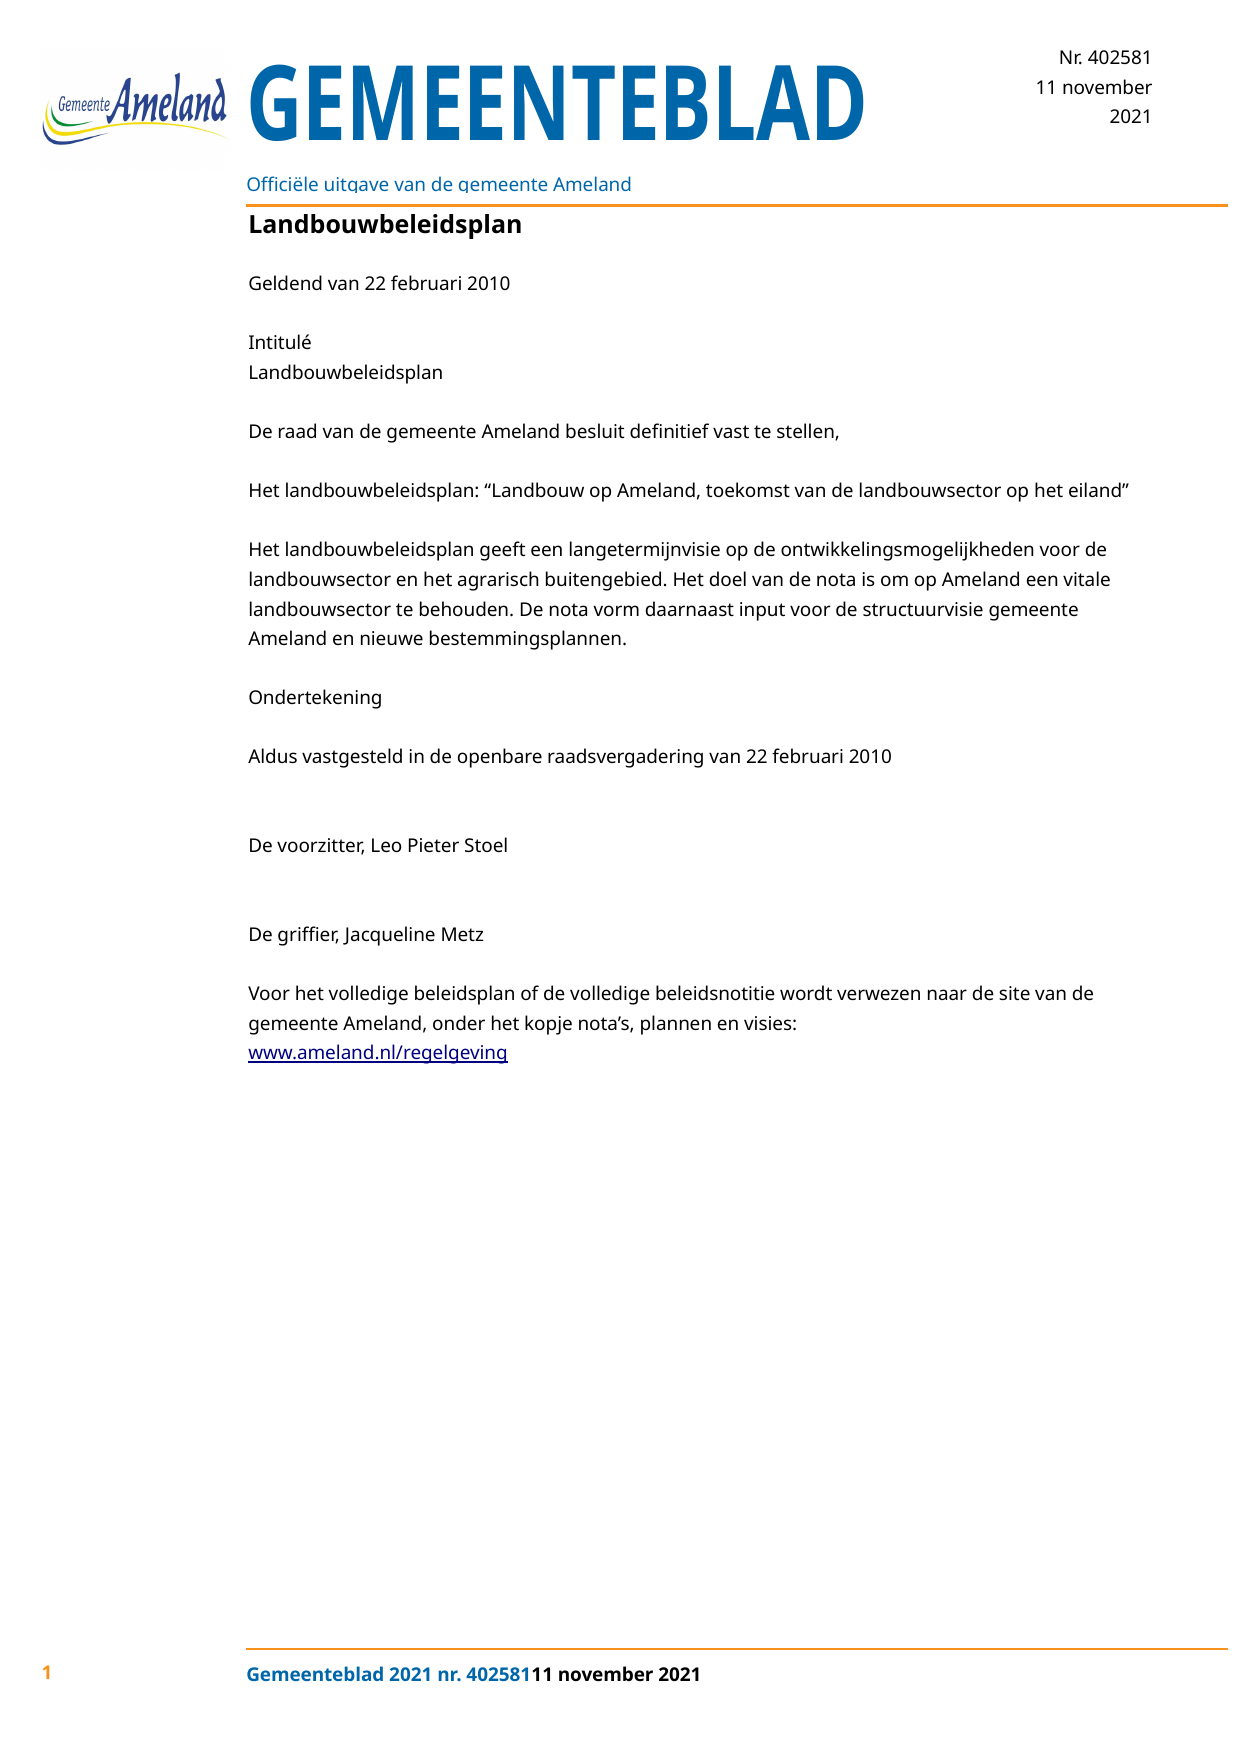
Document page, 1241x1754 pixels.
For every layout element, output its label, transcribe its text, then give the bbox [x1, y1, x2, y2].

text Landbouwbeleidsplan [248, 207, 1152, 241]
text Het landbouwbeleidsplan geeft een langetermijnvisie op de ontwikkelingsmogelijkheden voor de landbouwsector en het agrarisch buitengebied. Het doel van de nota is om op Ameland een vitale landbouwsector te behouden. De nota vorm daarnaast input voor de structuurvisie gemeente Ameland en nieuwe bestemmingsplannen. [248, 537, 1152, 651]
text De griffier, Jacqueline Metz [248, 921, 1152, 947]
text Voor het volledige beleidsplan of de volledige beleidsnotitie wordt verwezen naar de site van de gemeente Ameland, onder het kopje nota’s, plannen en visies: [248, 980, 1152, 1036]
text De raad van de gemeente Ameland besluit definitief vast te stellen, [248, 418, 1152, 444]
text Aldus vastgesteld in de openbare raadsvergadering van 22 februari 2010 [248, 744, 1152, 769]
text Landbouwbeleidsplan [248, 359, 1152, 385]
text Intitulé [248, 329, 1152, 355]
text Geldend van 22 februari 2010 [248, 270, 1152, 296]
text Ondertekening [248, 684, 1152, 710]
text Het landbouwbeleidsplan: “Landbouw op Ameland, toekomst van de landbouwsector op het eiland” [248, 477, 1152, 503]
text www.ameland.nl/regelgeving [248, 1039, 1152, 1065]
picture [41, 47, 231, 172]
text De voorzitter, Leo Pieter Stoel [248, 832, 1152, 858]
